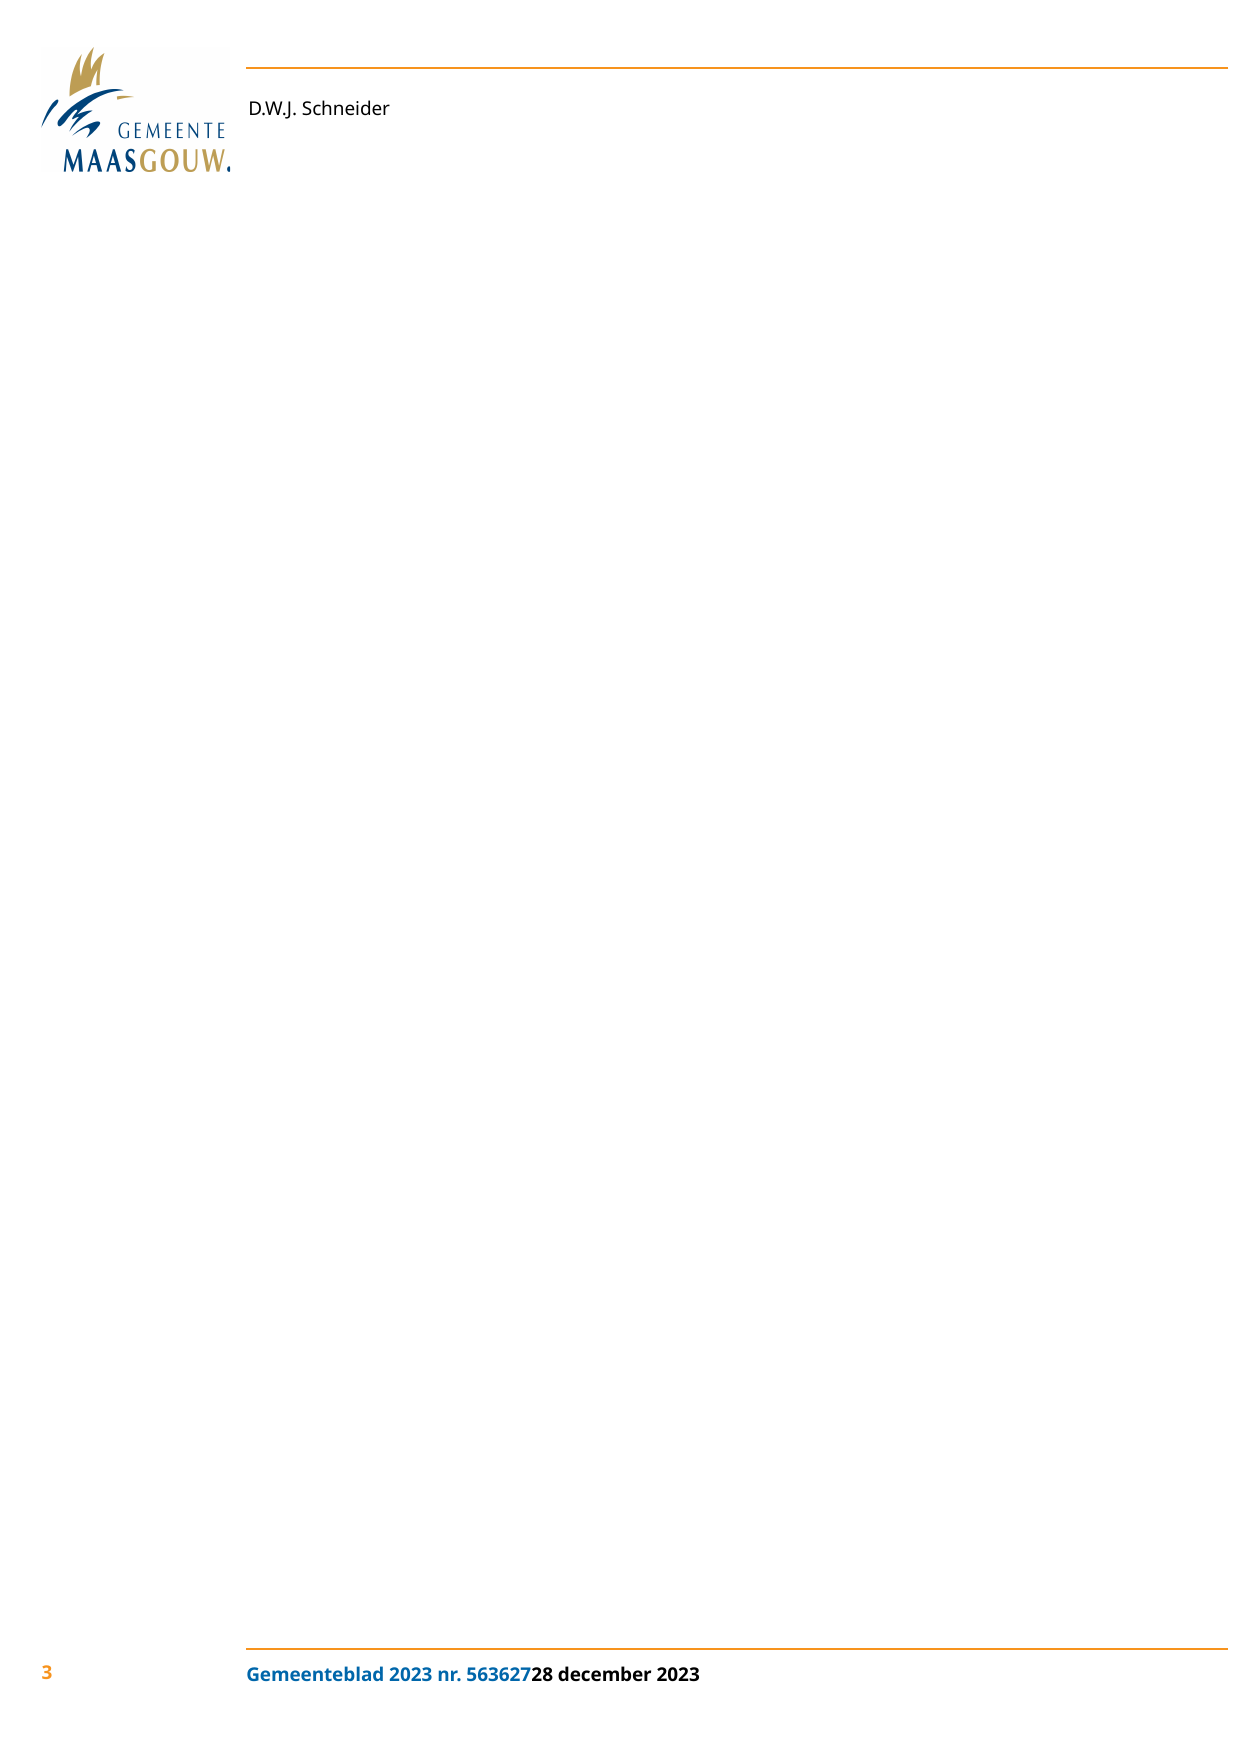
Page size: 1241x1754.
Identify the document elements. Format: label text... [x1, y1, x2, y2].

picture [41, 47, 231, 172]
text D.W.J. Schneider [248, 95, 1152, 121]
